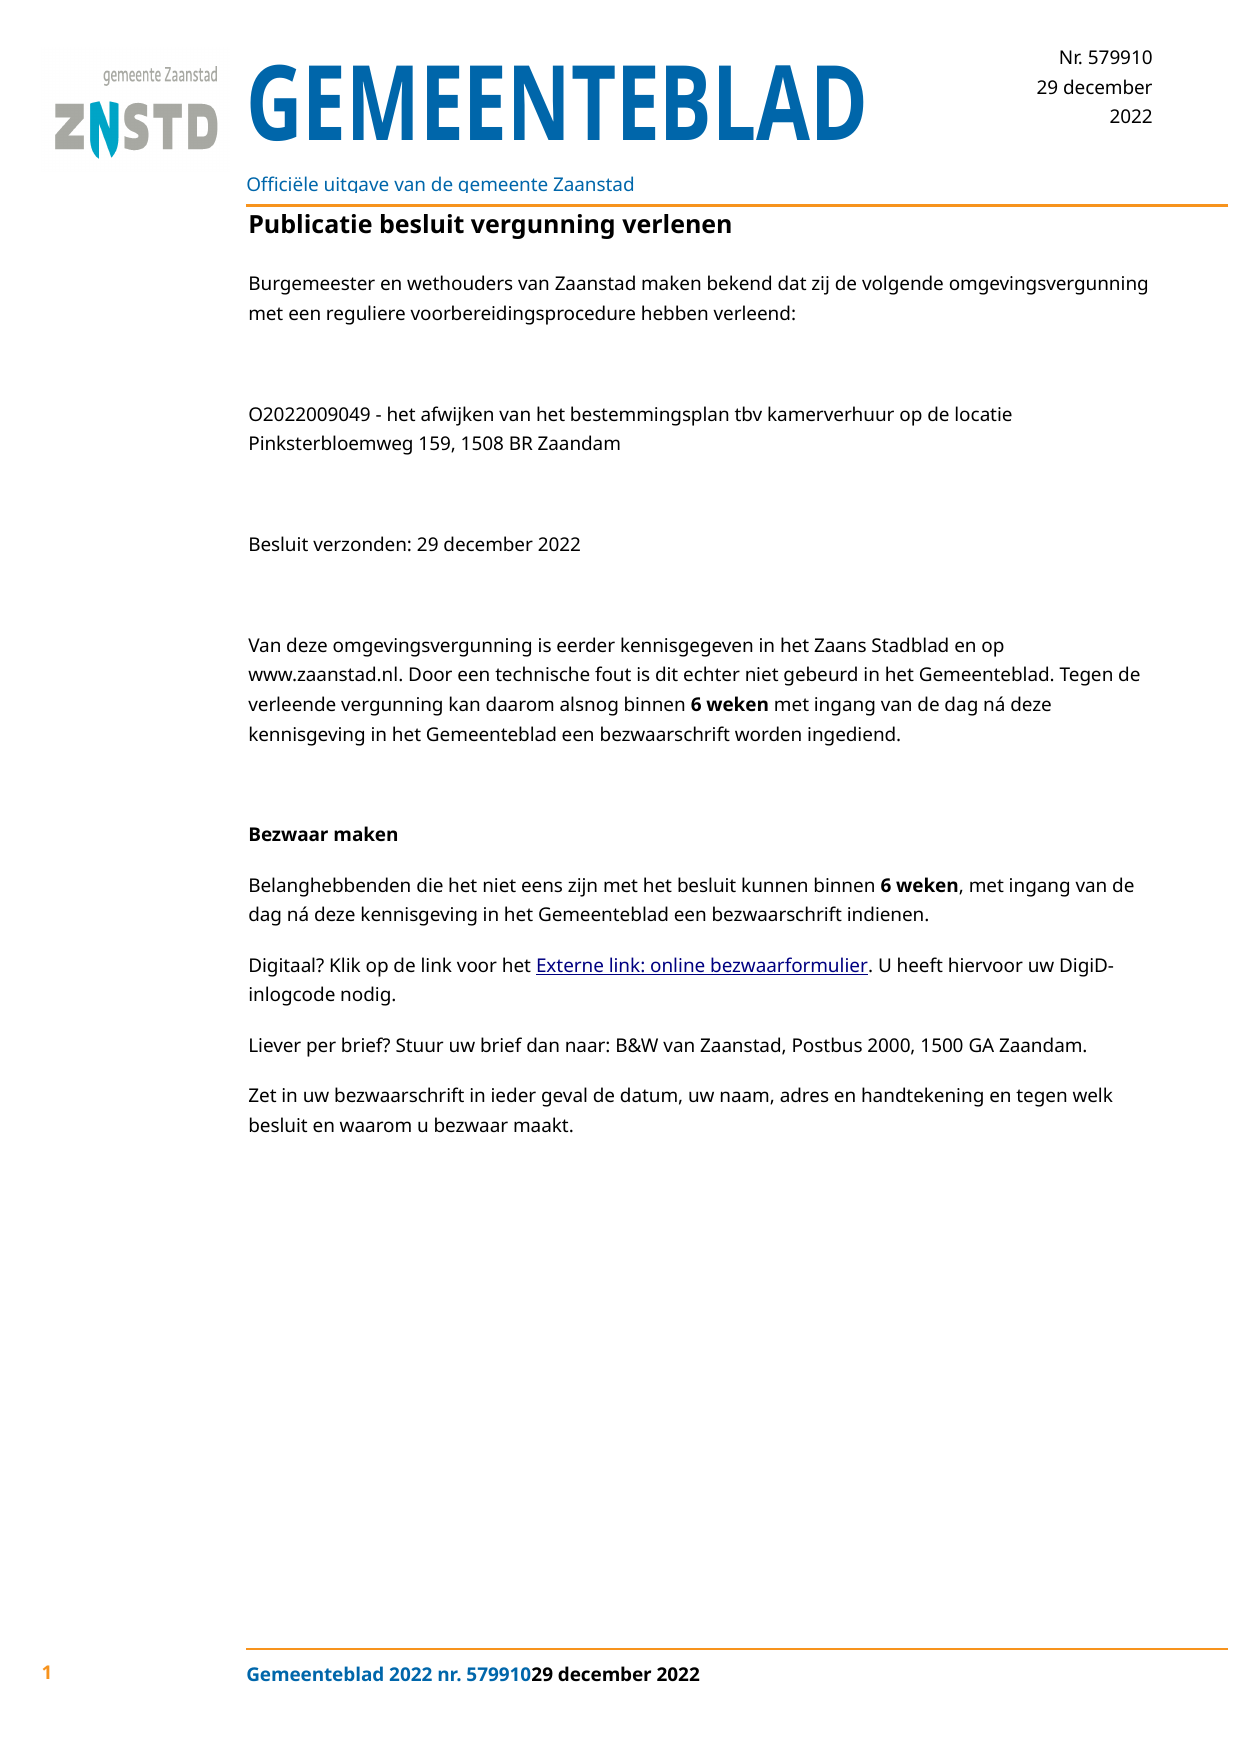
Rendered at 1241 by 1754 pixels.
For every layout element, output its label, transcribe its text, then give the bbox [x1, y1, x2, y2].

picture [41, 47, 231, 172]
text Digitaal? Klik op de link voor het Externe link: online bezwaarformulier. U heeft hiervoor uw DigiD-inlogcode nodig. [248, 952, 1152, 1007]
text Burgemeester en wethouders van Zaanstad maken bekend dat zij de volgende omgevingsvergunning met een reguliere voorbereidingsprocedure hebben verleend: [248, 270, 1152, 326]
text Belanghebbenden die het niet eens zijn met het besluit kunnen binnen 6 weken, met ingang van de dag ná deze kennisgeving in het Gemeenteblad een bezwaarschrift indienen. [248, 872, 1152, 927]
text Zet in uw bezwaarschrift in ieder geval de datum, uw naam, adres en handtekening en tegen welk besluit en waarom u bezwaar maakt. [248, 1082, 1152, 1138]
text Liever per brief? Stuur uw brief dan naar: B&W van Zaanstad, Postbus 2000, 1500 GA Zaandam. [248, 1032, 1152, 1058]
text Bezwaar maken [248, 822, 1152, 847]
text Van deze omgevingsvergunning is eerder kennisgegeven in het Zaans Stadblad en op www.zaanstad.nl. Door een technische fout is dit echter niet gebeurd in het Gemeenteblad. Tegen de verleende vergunning kan daarom alsnog binnen 6 weken met ingang van de dag ná deze kennisgeving in het Gemeenteblad een bezwaarschrift worden ingediend. [248, 632, 1152, 746]
text Publicatie besluit vergunning verlenen [248, 207, 1152, 241]
text Besluit verzonden: 29 december 2022 [248, 531, 1152, 557]
text O2022009049 - het afwijken van het bestemmingsplan tbv kamerverhuur op de locatie Pinksterbloemweg 159, 1508 BR Zaandam [248, 401, 1152, 456]
